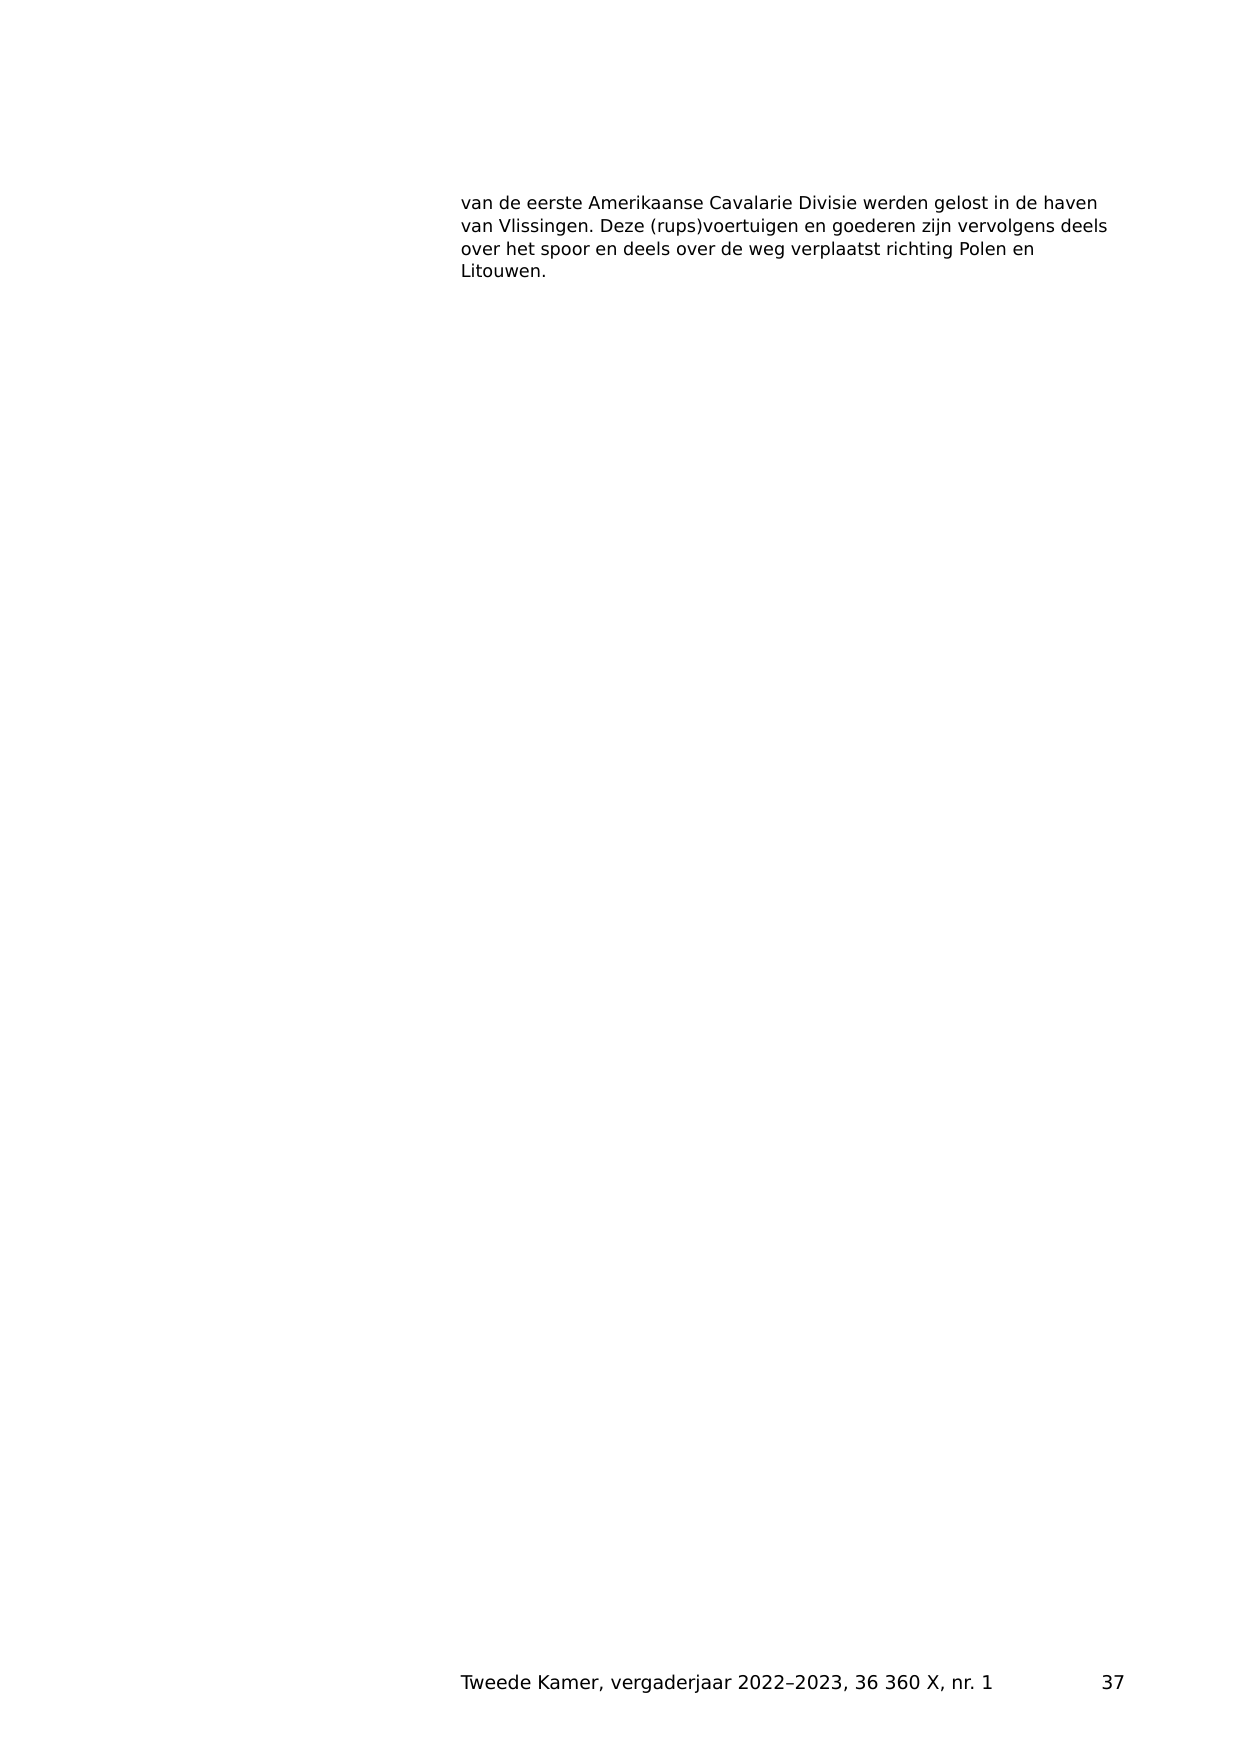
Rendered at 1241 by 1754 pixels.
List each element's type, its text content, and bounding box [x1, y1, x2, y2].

text van de eerste Amerikaanse Cavalarie Divisie werden gelost in de haven van Vlissingen. Deze (rups)voertuigen en goederen zijn vervolgens deels over het spoor en deels over de weg verplaatst richting Polen en Litouwen. [461, 191, 1125, 282]
